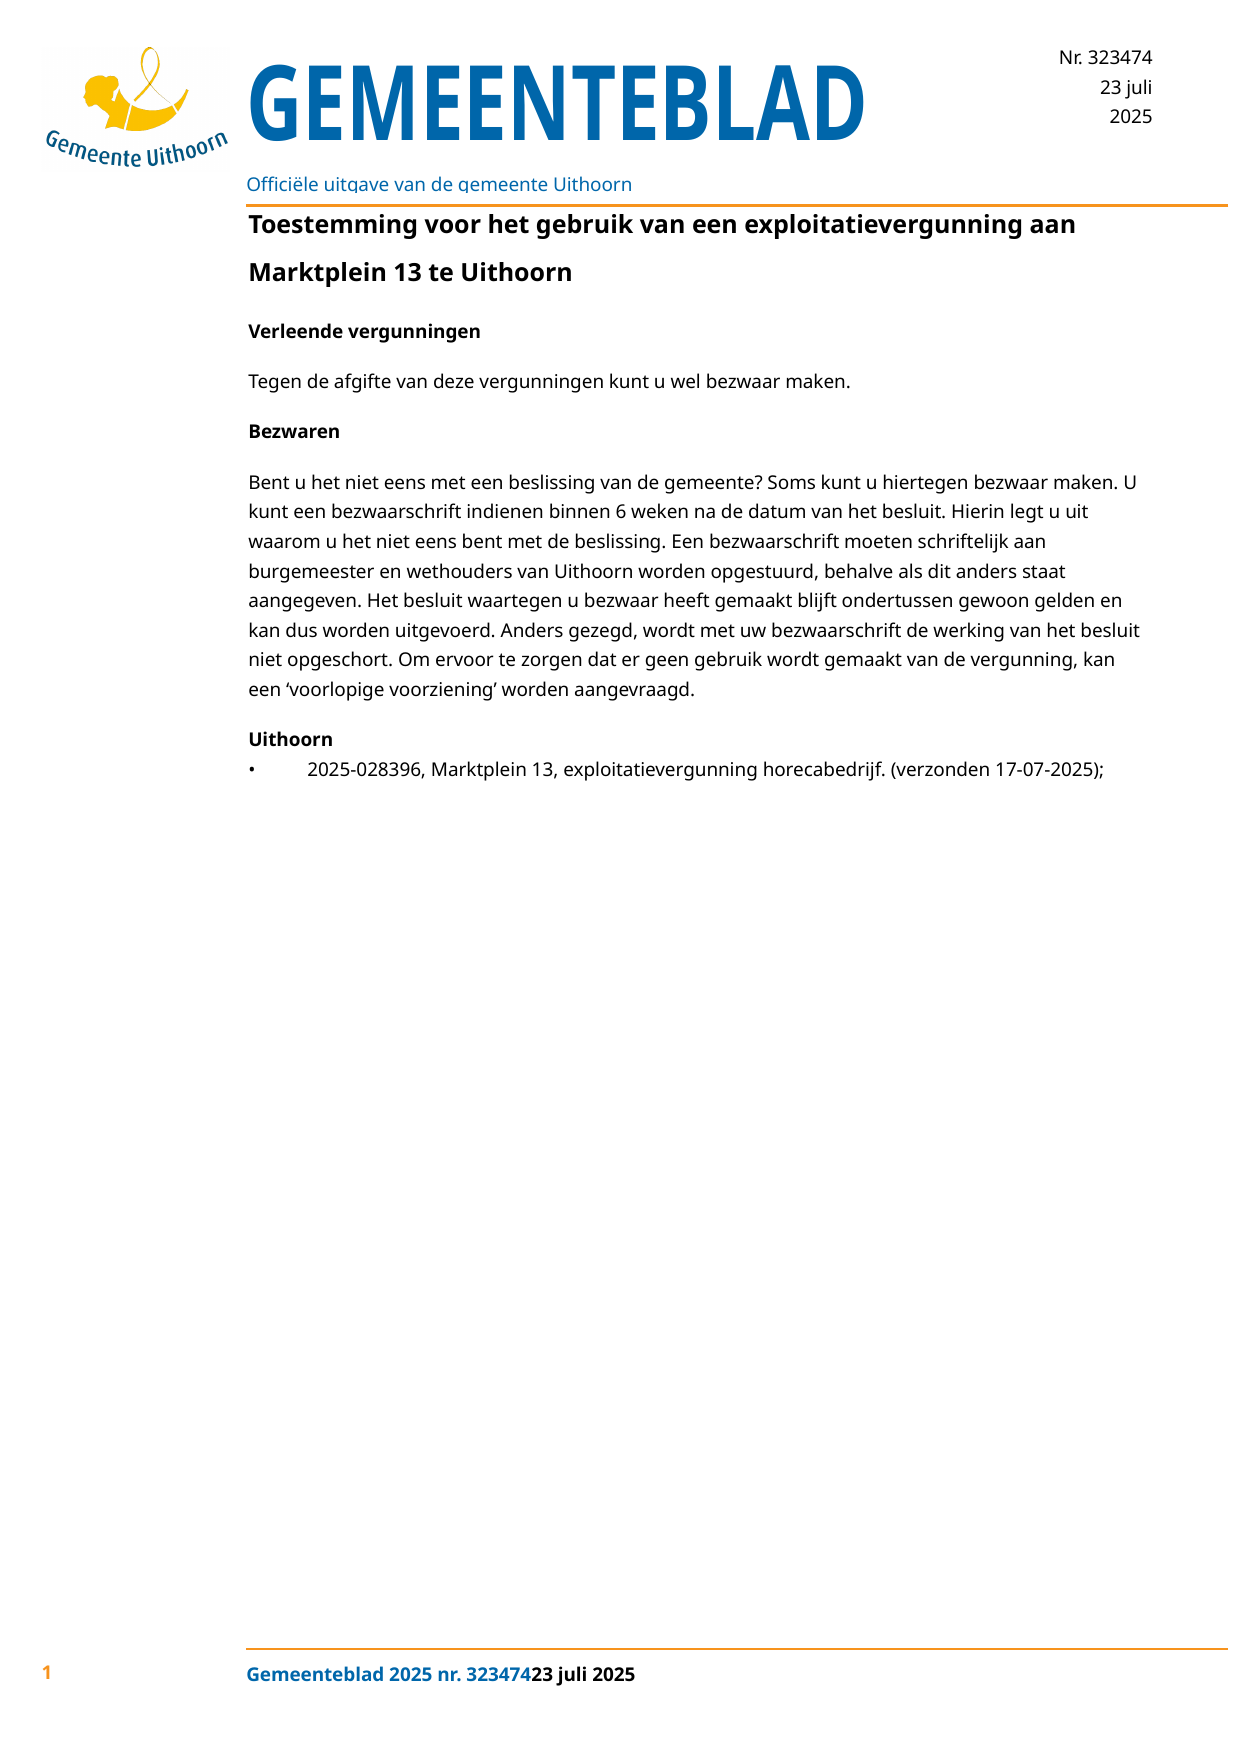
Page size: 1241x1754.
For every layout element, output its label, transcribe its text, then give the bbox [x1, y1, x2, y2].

text Toestemming voor het gebruik van een exploitatievergunning aan Marktplein 13 te Uithoorn [248, 207, 1152, 288]
text Bezwaren [248, 419, 1152, 444]
text Verleende vergunningen [248, 318, 1152, 344]
list 2025-028396, Marktplein 13, exploitatievergunning horecabedrijf. (verzonden 17-07-2025); [248, 756, 1152, 782]
text Tegen de afgifte van deze vergunningen kunt u wel bezwaar maken. [248, 368, 1152, 394]
picture [41, 47, 231, 172]
text Uithoorn [248, 727, 1152, 752]
text Bent u het niet eens met een beslissing van de gemeente? Soms kunt u hiertegen bezwaar maken. U kunt een bezwaarschrift indienen binnen 6 weken na de datum van het besluit. Hierin legt u uit waarom u het niet eens bent met de beslissing. Een bezwaarschrift moeten schriftelijk aan burgemeester en wethouders van Uithoorn worden opgestuurd, behalve als dit anders staat aangegeven. Het besluit waartegen u bezwaar heeft gemaakt blijft ondertussen gewoon gelden en kan dus worden uitgevoerd. Anders gezegd, wordt met uw bezwaarschrift de werking van het besluit niet opgeschort. Om ervoor te zorgen dat er geen gebruik wordt gemaakt van de vergunning, kan een ‘voorlopige voorziening’ worden aangevraagd. [248, 469, 1152, 702]
